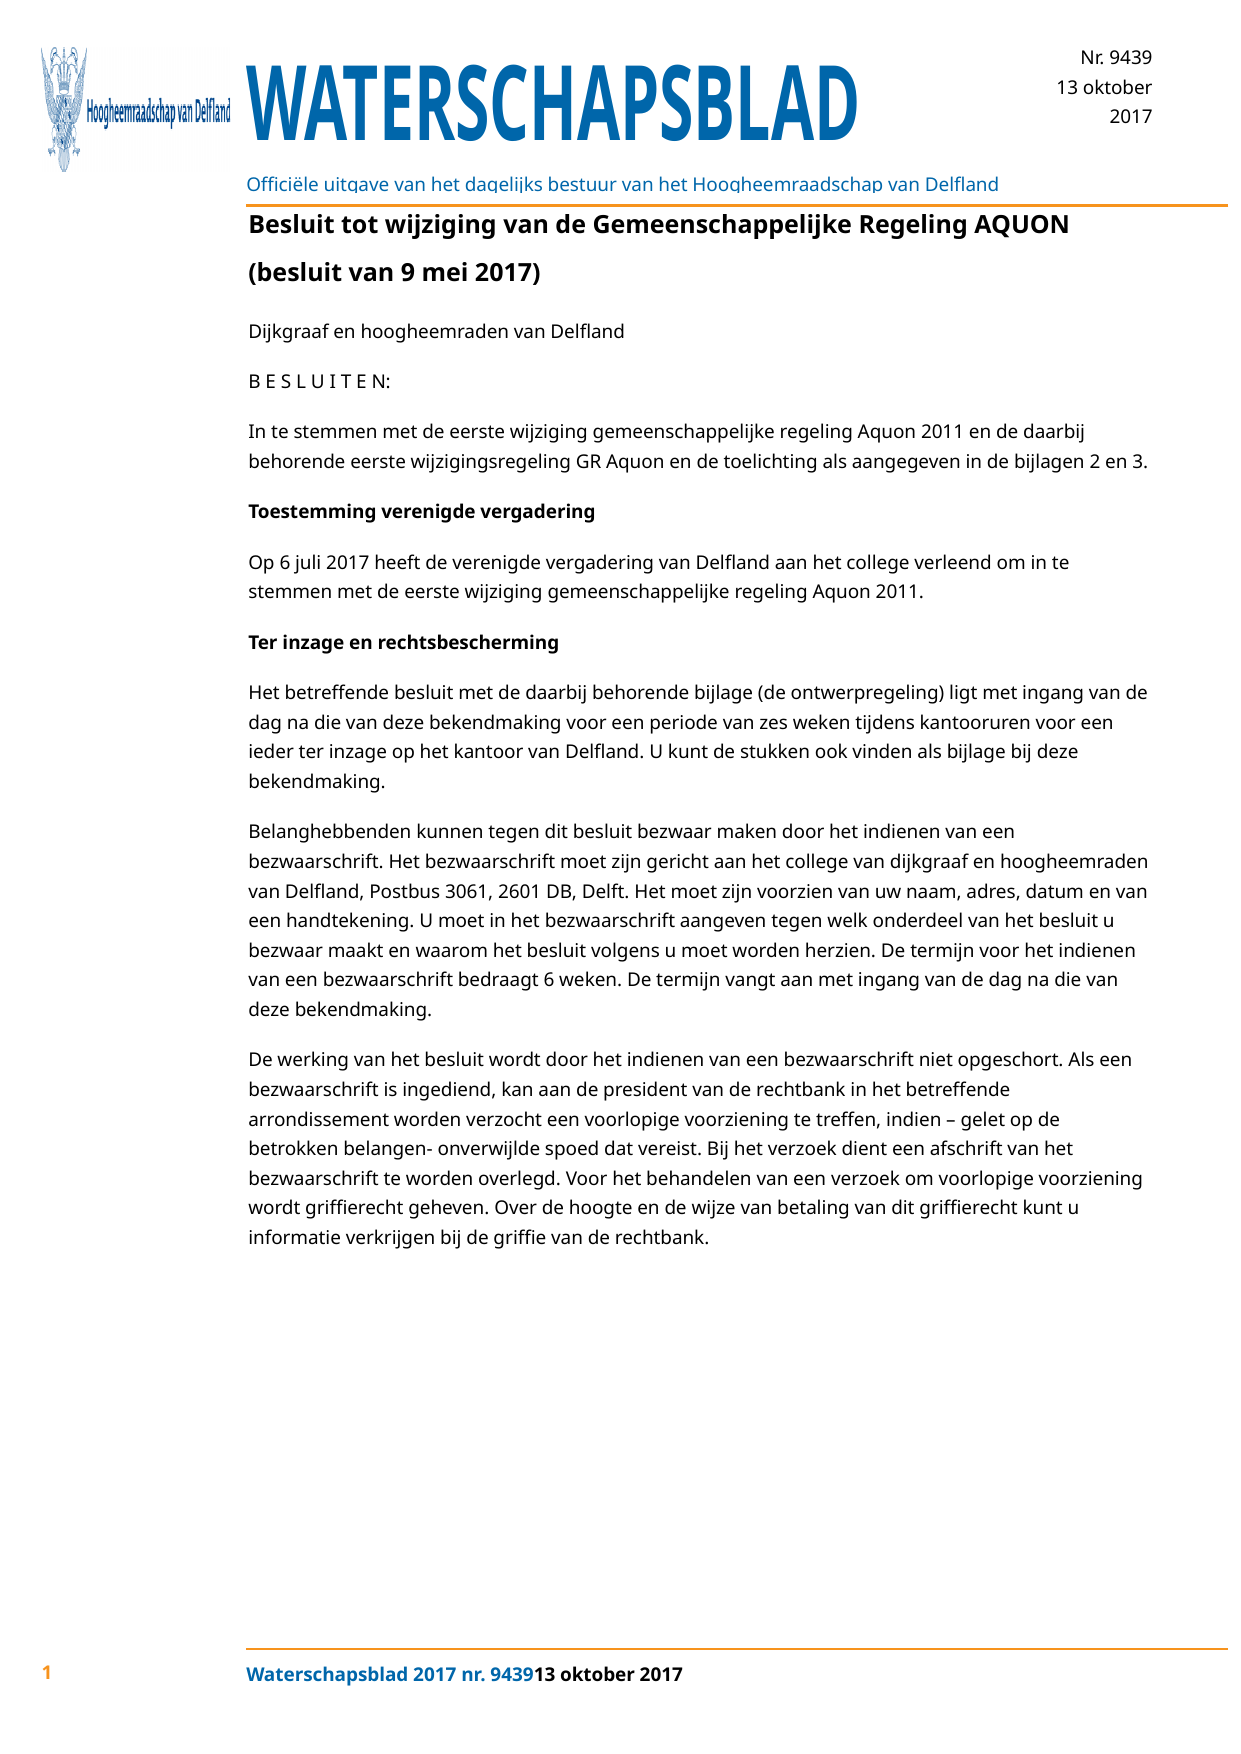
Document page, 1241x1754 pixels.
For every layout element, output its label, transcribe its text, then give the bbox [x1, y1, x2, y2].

text Op 6 juli 2017 heeft de verenigde vergadering van Delfland aan het college verleend om in te stemmen met de eerste wijziging gemeenschappelijke regeling Aquon 2011. [248, 549, 1152, 604]
text B E S L U I T E N: [248, 368, 1152, 394]
text Besluit tot wijziging van de Gemeenschappelijke Regeling AQUON (besluit van 9 mei 2017) [248, 207, 1152, 288]
text Ter inzage en rechtsbescherming [248, 629, 1152, 655]
text Het betreffende besluit met de daarbij behorende bijlage (de ontwerpregeling) ligt met ingang van de dag na die van deze bekendmaking voor een periode van zes weken tijdens kantooruren voor een ieder ter inzage op het kantoor van Delfland. U kunt de stukken ook vinden als bijlage bij deze bekendmaking. [248, 679, 1152, 794]
text Dijkgraaf en hoogheemraden van Delfland [248, 318, 1152, 344]
text Belanghebbenden kunnen tegen dit besluit bezwaar maken door het indienen van een bezwaarschrift. Het bezwaarschrift moet zijn gericht aan het college van dijkgraaf en hoogheemraden van Delfland, Postbus 3061, 2601 DB, Delft. Het moet zijn voorzien van uw naam, adres, datum en van een handtekening. U moet in het bezwaarschrift aangeven tegen welk onderdeel van het besluit u bezwaar maakt en waarom het besluit volgens u moet worden herzien. De termijn voor het indienen van een bezwaarschrift bedraagt 6 weken. De termijn vangt aan met ingang van de dag na die van deze bekendmaking. [248, 819, 1152, 1022]
text In te stemmen met de eerste wijziging gemeenschappelijke regeling Aquon 2011 en de daarbij behorende eerste wijzigingsregeling GR Aquon en de toelichting als aangegeven in de bijlagen 2 en 3. [248, 419, 1152, 474]
text Toestemming verenigde vergadering [248, 499, 1152, 524]
picture [41, 47, 231, 172]
text De werking van het besluit wordt door het indienen van een bezwaarschrift niet opgeschort. Als een bezwaarschrift is ingediend, kan aan de president van de rechtbank in het betreffende arrondissement worden verzocht een voorlopige voorziening te treffen, indien – gelet op de betrokken belangen- onverwijlde spoed dat vereist. Bij het verzoek dient een afschrift van het bezwaarschrift te worden overlegd. Voor het behandelen van een verzoek om voorlopige voorziening wordt griffierecht geheven. Over de hoogte en de wijze van betaling van dit griffierecht kunt u informatie verkrijgen bij de griffie van de rechtbank. [248, 1047, 1152, 1250]
